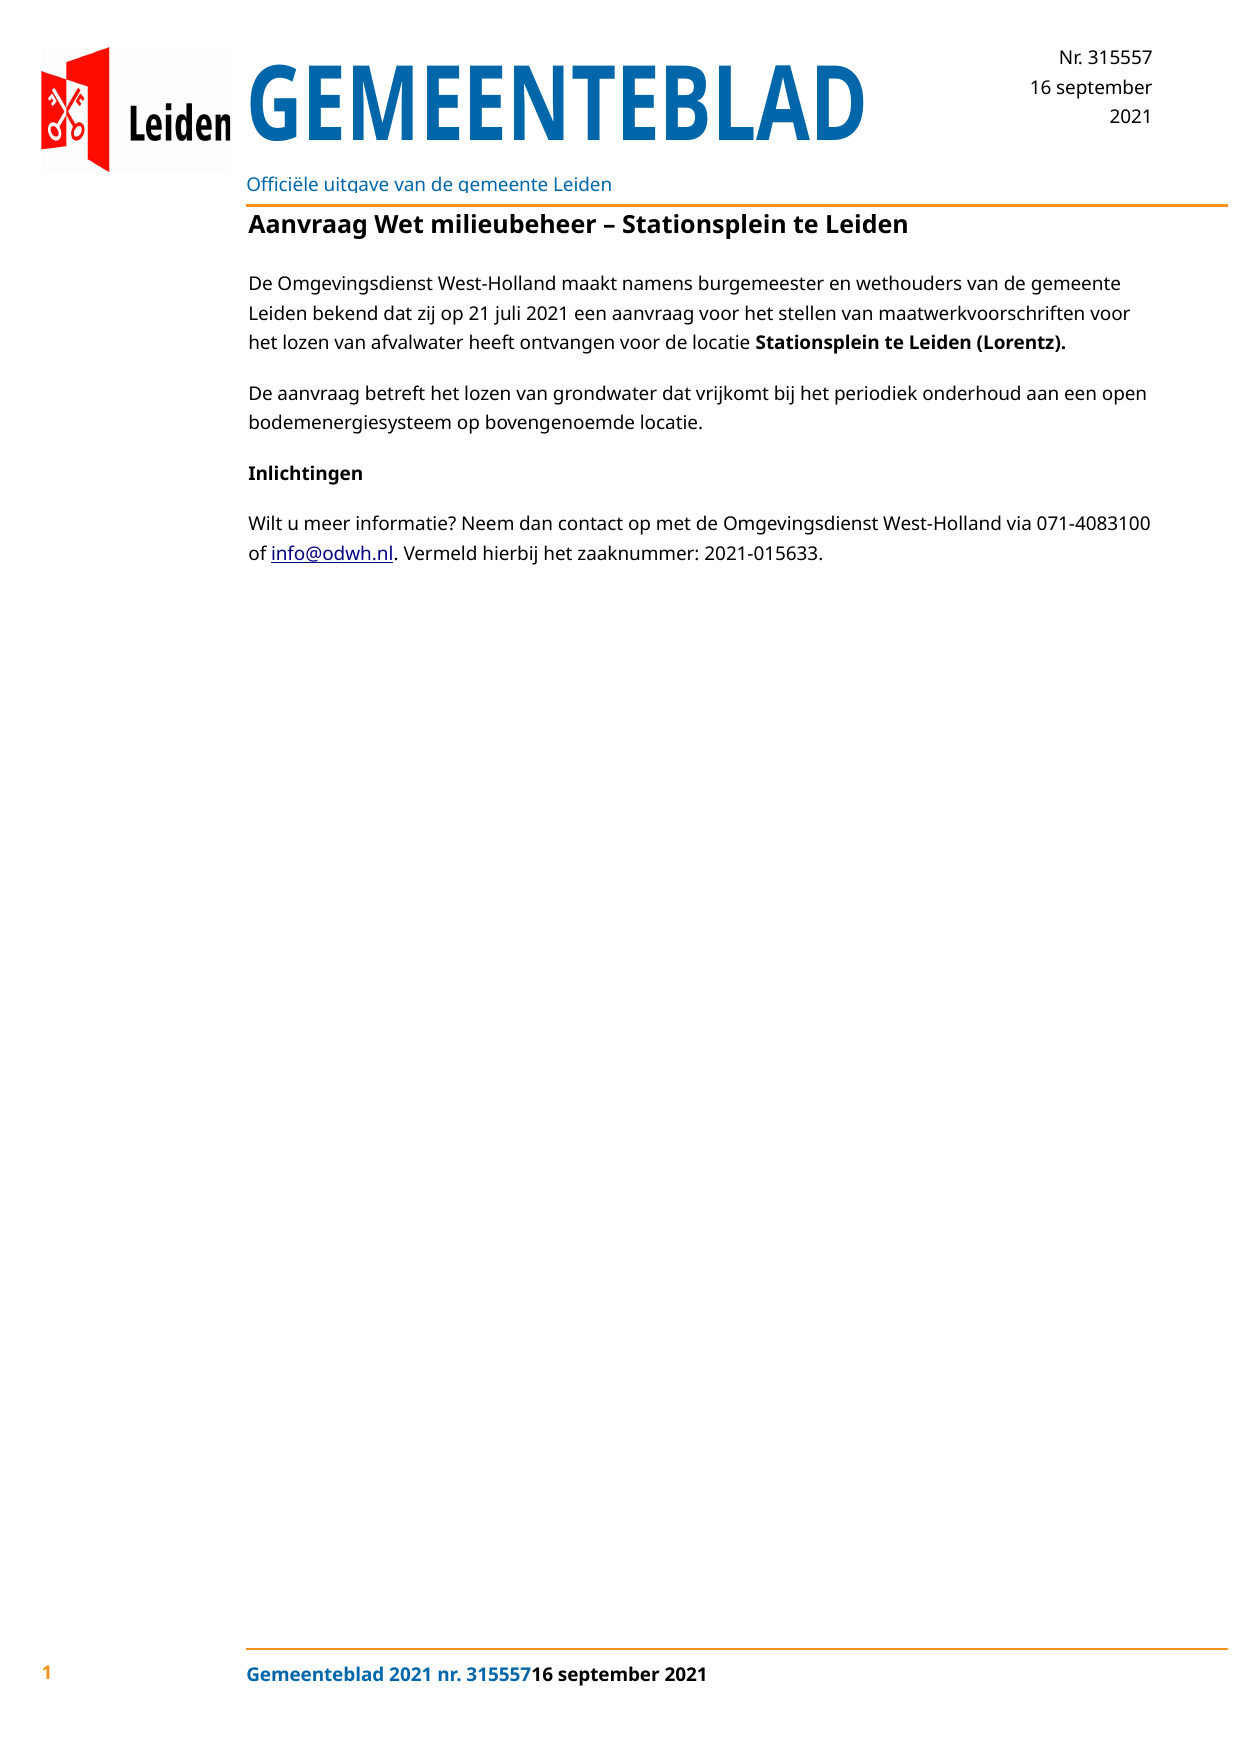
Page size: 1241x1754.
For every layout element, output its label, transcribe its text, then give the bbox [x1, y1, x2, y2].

text De aanvraag betreft het lozen van grondwater dat vrijkomt bij het periodiek onderhoud aan een open bodemenergiesysteem op bovengenoemde locatie. [248, 380, 1152, 435]
text Aanvraag Wet milieubeheer – Stationsplein te Leiden [248, 207, 1152, 241]
text De Omgevingsdienst West-Holland maakt namens burgemeester en wethouders van de gemeente Leiden bekend dat zij op 21 juli 2021 een aanvraag voor het stellen van maatwerkvoorschriften voor het lozen van afvalwater heeft ontvangen voor de locatie Stationsplein te Leiden (Lorentz). [248, 270, 1152, 355]
text Inlichtingen [248, 460, 1152, 486]
text Wilt u meer informatie? Neem dan contact op met de Omgevingsdienst West-Holland via 071-4083100 of info@odwh.nl. Vermeld hierbij het zaaknummer: 2021-015633. [248, 510, 1152, 566]
picture [41, 47, 231, 172]
